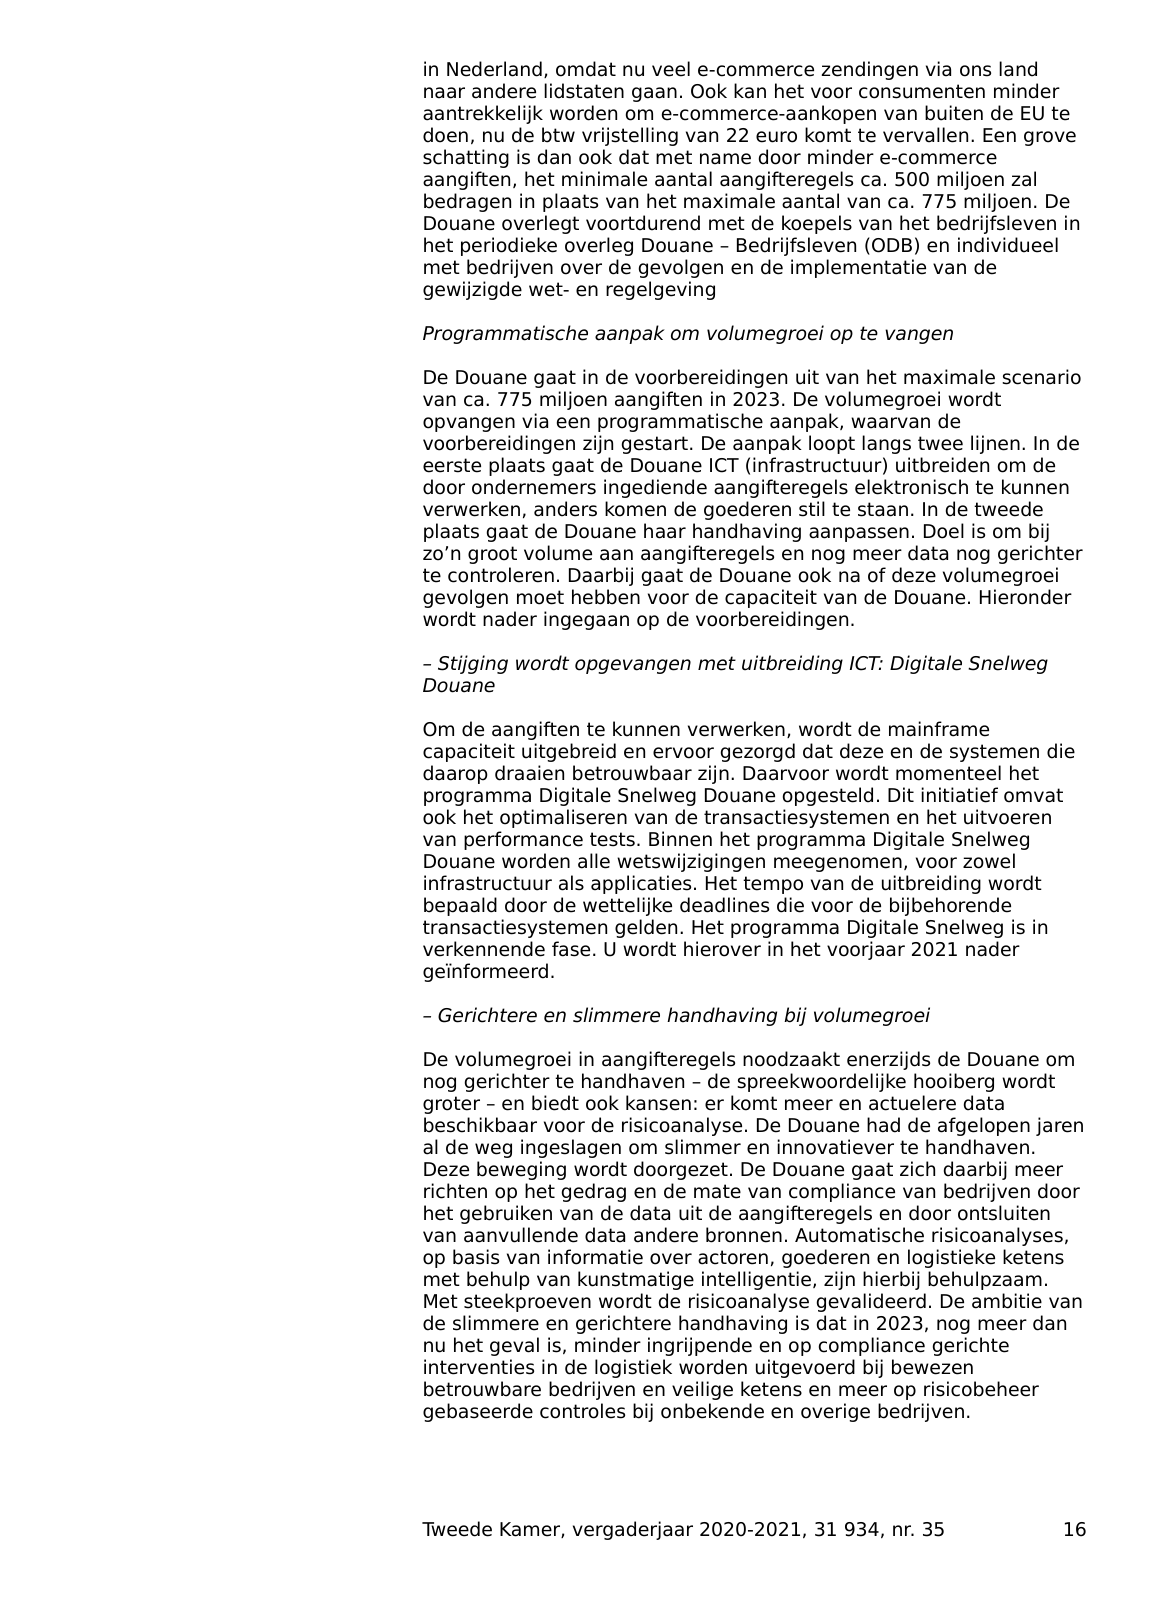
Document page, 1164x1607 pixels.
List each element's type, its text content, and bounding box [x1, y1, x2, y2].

subtitle Programmatische aanpak om volumegroei op te vangen [422, 323, 1087, 345]
subtitle – Gerichtere en slimmere handhaving bij volumegroei [422, 1005, 1087, 1027]
text De Douane gaat in de voorbereidingen uit van het maximale scenario van ca. 775 miljoen aangiften in 2023. De volumegroei wordt opvangen via een programmatische aanpak, waarvan de voorbereidingen zijn gestart. De aanpak loopt langs twee lijnen. In de eerste plaats gaat de Douane ICT (infrastructuur) uitbreiden om de door ondernemers ingediende aangifteregels elektronisch te kunnen verwerken, anders komen de goederen stil te staan. In de tweede plaats gaat de Douane haar handhaving aanpassen. Doel is om bij zo’n groot volume aan aangifteregels en nog meer data nog gerichter te controleren. Daarbij gaat de Douane ook na of deze volumegroei gevolgen moet hebben voor de capaciteit van de Douane. Hieronder wordt nader ingegaan op de voorbereidingen. [422, 367, 1087, 631]
text De volumegroei in aangifteregels noodzaakt enerzijds de Douane om nog gerichter te handhaven – de spreekwoordelijke hooiberg wordt groter – en biedt ook kansen: er komt meer en actuelere data beschikbaar voor de risicoanalyse. De Douane had de afgelopen jaren al de weg ingeslagen om slimmer en innovatiever te handhaven. Deze beweging wordt doorgezet. De Douane gaat zich daarbij meer richten op het gedrag en de mate van compliance van bedrijven door het gebruiken van de data uit de aangifteregels en door ontsluiten van aanvullende data andere bronnen. Automatische risicoanalyses, op basis van informatie over actoren, goederen en logistieke ketens met behulp van kunstmatige intelligentie, zijn hierbij behulpzaam. Met steekproeven wordt de risicoanalyse gevalideerd. De ambitie van de slimmere en gerichtere handhaving is dat in 2023, nog meer dan nu het geval is, minder ingrijpende en op compliance gerichte interventies in de logistiek worden uitgevoerd bij bewezen betrouwbare bedrijven en veilige ketens en meer op risicobeheer gebaseerde controles bij onbekende en overige bedrijven. [422, 1049, 1087, 1423]
text Om de aangiften te kunnen verwerken, wordt de mainframe capaciteit uitgebreid en ervoor gezorgd dat deze en de systemen die daarop draaien betrouwbaar zijn. Daarvoor wordt momenteel het programma Digitale Snelweg Douane opgesteld. Dit initiatief omvat ook het optimaliseren van de transactiesystemen en het uitvoeren van performance tests. Binnen het programma Digitale Snelweg Douane worden alle wetswijzigingen meegenomen, voor zowel infrastructuur als applicaties. Het tempo van de uitbreiding wordt bepaald door de wettelijke deadlines die voor de bijbehorende transactiesystemen gelden. Het programma Digitale Snelweg is in verkennende fase. U wordt hierover in het voorjaar 2021 nader geïnformeerd. [422, 719, 1087, 983]
subtitle – Stijging wordt opgevangen met uitbreiding ICT: Digitale Snelweg Douane [422, 653, 1087, 697]
text in Nederland, omdat nu veel e-commerce zendingen via ons land naar andere lidstaten gaan. Ook kan het voor consumenten minder aantrekkelijk worden om e-commerce-aankopen van buiten de EU te doen, nu de btw vrijstelling van 22 euro komt te vervallen. Een grove schatting is dan ook dat met name door minder e-commerce aangiften, het minimale aantal aangifteregels ca. 500 miljoen zal bedragen in plaats van het maximale aantal van ca. 775 miljoen. De Douane overlegt voortdurend met de koepels van het bedrijfsleven in het periodieke overleg Douane – Bedrijfsleven (ODB) en individueel met bedrijven over de gevolgen en de implementatie van de gewijzigde wet- en regelgeving [422, 59, 1087, 301]
